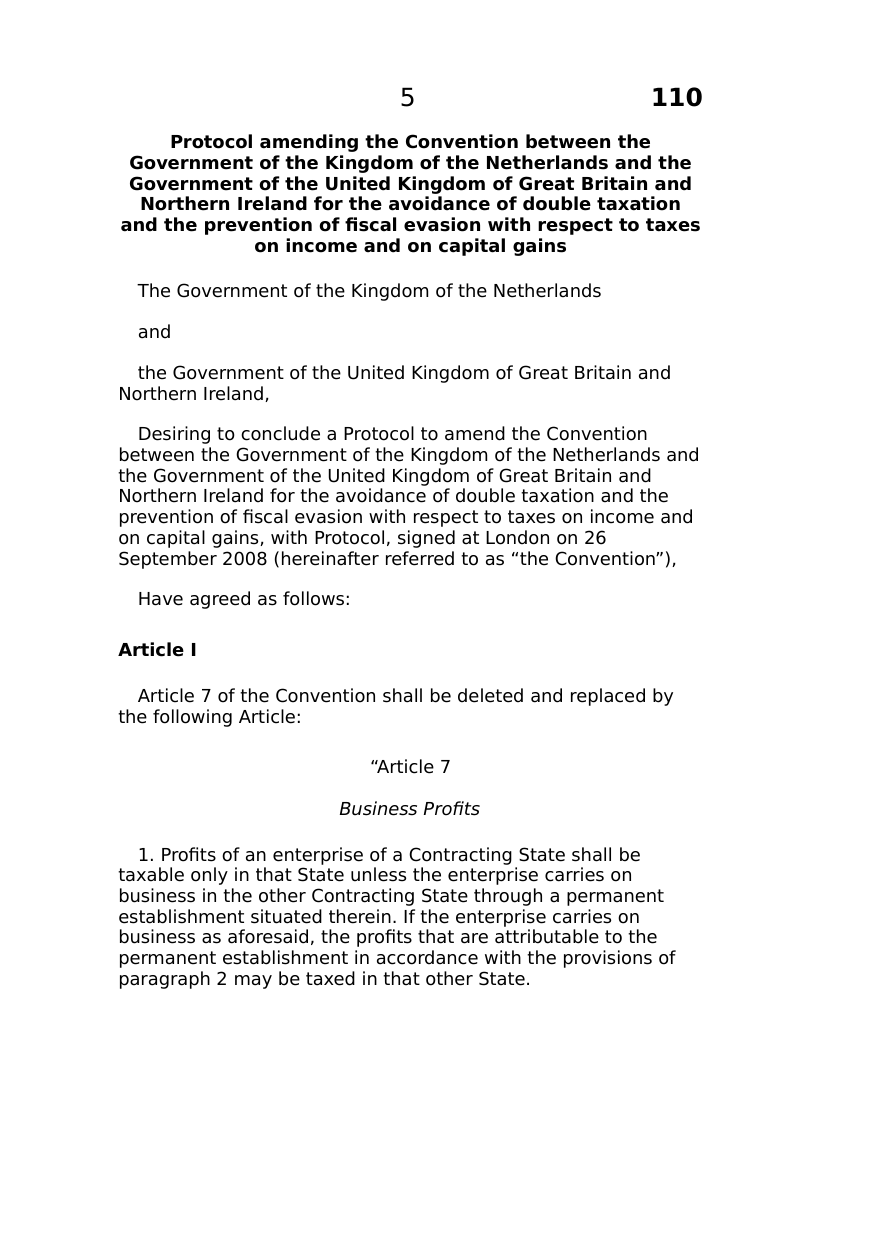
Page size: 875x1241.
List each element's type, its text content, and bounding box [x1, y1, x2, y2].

text The Government of the Kingdom of the Netherlands [118, 281, 703, 302]
text Have agreed as follows: [118, 589, 703, 610]
subtitle Protocol amending the Convention between the Government of the Kingdom of the Netherlands and the Government of the United Kingdom of Great Britain and Northern Ireland for the avoidance of double taxation and the prevention of fiscal evasion with respect to taxes on income and on capital gains [118, 132, 703, 256]
text and [118, 322, 703, 343]
text 1. Profits of an enterprise of a Contracting State shall be taxable only in that State unless the enterprise carries on business in the other Contracting State through a permanent establishment situated therein. If the enterprise carries on business as aforesaid, the profits that are attributable to the permanent establishment in accordance with the provisions of paragraph 2 may be taxed in that other State. [118, 844, 703, 989]
text the Government of the United Kingdom of Great Britain and Northern Ireland, [118, 363, 703, 404]
subtitle “Article 7 Business Profits [118, 757, 703, 819]
text Article 7 of the Convention shall be deleted and replaced by the following Article: [118, 686, 703, 727]
text Desiring to conclude a Protocol to amend the Convention between the Government of the Kingdom of the Netherlands and the Government of the United Kingdom of Great Britain and Northern Ireland for the avoidance of double taxation and the prevention of fiscal evasion with respect to taxes on income and on capital gains, with Protocol, signed at London on 26 September 2008 (hereinafter referred to as “the Convention”), [118, 424, 703, 569]
subtitle Article I [118, 640, 703, 661]
